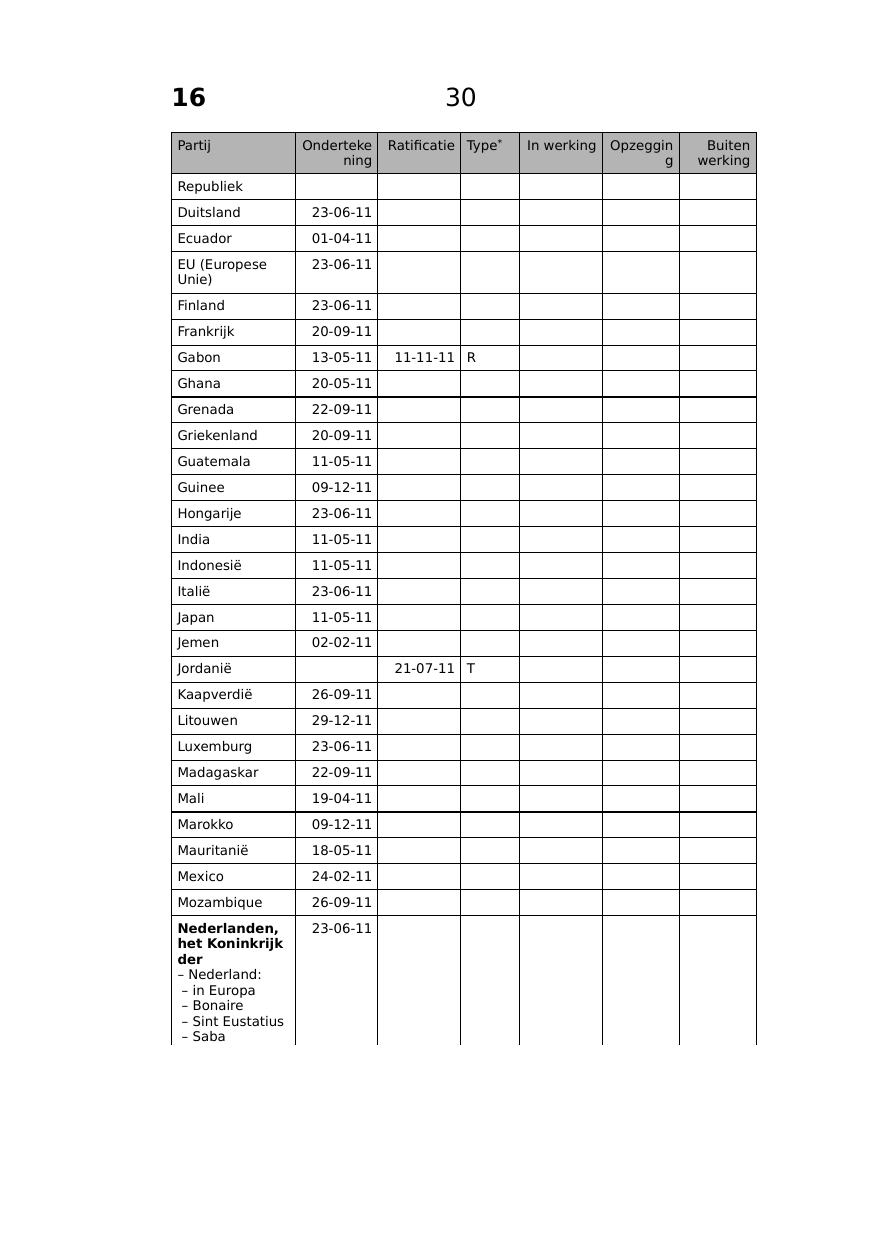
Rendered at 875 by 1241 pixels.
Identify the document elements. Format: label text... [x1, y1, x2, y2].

table_cell [603, 890, 679, 915]
table_cell 24-02-11 [296, 864, 377, 889]
table_cell [378, 1030, 460, 1045]
table_cell [461, 761, 519, 785]
table_cell [520, 864, 602, 889]
table_cell 22-09-11 [296, 761, 377, 785]
table_cell [603, 423, 679, 448]
table_cell [603, 527, 679, 552]
table_cell [296, 983, 377, 998]
table_cell [520, 983, 602, 998]
table_cell [680, 527, 756, 552]
table_cell [680, 501, 756, 526]
table_cell [378, 423, 460, 448]
table_cell [378, 683, 460, 708]
table_cell [461, 527, 519, 552]
table_cell 29-12-11 [296, 709, 377, 733]
table_cell [378, 761, 460, 785]
table_cell [520, 226, 602, 251]
table_cell 11-05-11 [296, 449, 377, 474]
table_cell [520, 200, 602, 225]
table_cell [603, 252, 679, 293]
table_cell Jordanië [172, 657, 295, 682]
table_cell Jemen [172, 631, 295, 656]
table_cell [520, 320, 602, 344]
table_cell Mexico [172, 864, 295, 889]
table_cell [378, 631, 460, 656]
table_cell [680, 320, 756, 344]
table_cell 23-06-11 [296, 294, 377, 318]
table_cell 26-09-11 [296, 890, 377, 915]
table_cell [378, 968, 460, 983]
table_cell [680, 252, 756, 293]
table_cell [461, 916, 519, 967]
table_cell [680, 968, 756, 983]
table_cell [520, 423, 602, 448]
table_cell [461, 983, 519, 998]
table_cell [520, 1014, 602, 1029]
table_cell [520, 838, 602, 863]
table_cell [603, 968, 679, 983]
table_cell India [172, 527, 295, 552]
table_cell [680, 449, 756, 474]
table_cell [680, 657, 756, 682]
table_cell – in Europa [172, 983, 295, 998]
table_cell Mali [172, 786, 295, 811]
table_cell [378, 579, 460, 604]
table_cell Finland [172, 294, 295, 318]
table_cell [520, 449, 602, 474]
table_cell [603, 709, 679, 733]
table_cell 23-06-11 [296, 200, 377, 225]
table_cell [603, 605, 679, 630]
table_cell [680, 890, 756, 915]
table_cell [603, 174, 679, 199]
table_cell Hongarije [172, 501, 295, 526]
table_cell EU (Europese Unie) [172, 252, 295, 293]
table_cell Guinee [172, 475, 295, 500]
table_cell [520, 683, 602, 708]
table_cell [296, 999, 377, 1014]
table_cell [378, 813, 460, 837]
table_cell [378, 838, 460, 863]
table_cell [378, 527, 460, 552]
table_cell Grenada [172, 398, 295, 422]
table_cell 23-06-11 [296, 916, 377, 967]
table_cell [461, 1030, 519, 1045]
table_cell [680, 1014, 756, 1029]
table_cell [378, 449, 460, 474]
table_cell [520, 968, 602, 983]
table_cell [461, 813, 519, 837]
table_cell [378, 983, 460, 998]
table_cell Guatemala [172, 449, 295, 474]
table_cell [378, 226, 460, 251]
table_cell [461, 423, 519, 448]
table_cell Mauritanië [172, 838, 295, 863]
table_cell 09-12-11 [296, 475, 377, 500]
table_header Ratificatie [378, 133, 460, 173]
table_header Opzegging [603, 133, 679, 173]
table_cell Gabon [172, 346, 295, 370]
table_cell [520, 398, 602, 422]
table_cell [461, 631, 519, 656]
table_cell 11-11-11 [378, 346, 460, 370]
table_header Ondertekening [296, 133, 377, 173]
table_cell 11-05-11 [296, 527, 377, 552]
table_cell [603, 346, 679, 370]
table_cell [378, 200, 460, 225]
table_cell 20-09-11 [296, 320, 377, 344]
table_cell [680, 683, 756, 708]
table_cell [461, 553, 519, 578]
table_cell [680, 983, 756, 998]
table_cell Litouwen [172, 709, 295, 733]
table_cell Italië [172, 579, 295, 604]
table_cell 20-09-11 [296, 423, 377, 448]
table_cell [378, 174, 460, 199]
table_header Type* [461, 133, 519, 173]
table_cell [520, 371, 602, 396]
table_cell [603, 786, 679, 811]
table_cell [520, 579, 602, 604]
table_cell [603, 761, 679, 785]
table_cell [461, 838, 519, 863]
table_cell [461, 968, 519, 983]
table_cell [378, 890, 460, 915]
table_cell [680, 786, 756, 811]
table_cell [461, 786, 519, 811]
table_cell Japan [172, 605, 295, 630]
table_cell [680, 813, 756, 837]
table_cell [680, 605, 756, 630]
table_cell [461, 398, 519, 422]
table_cell 18-05-11 [296, 838, 377, 863]
table_cell [378, 605, 460, 630]
table_cell [680, 761, 756, 785]
table_cell [461, 252, 519, 293]
table_cell – Sint Eustatius [172, 1014, 295, 1029]
table_cell – Bonaire [172, 999, 295, 1014]
table_cell [461, 709, 519, 733]
table_cell [378, 709, 460, 733]
table_cell [461, 501, 519, 526]
table_cell Ecuador [172, 226, 295, 251]
table_cell [603, 735, 679, 759]
table_cell [378, 999, 460, 1014]
table_cell [520, 475, 602, 500]
table_cell [520, 346, 602, 370]
table_cell [603, 683, 679, 708]
table_cell [378, 252, 460, 293]
table_cell Luxemburg [172, 735, 295, 759]
table_cell [680, 226, 756, 251]
table_cell [680, 631, 756, 656]
table_cell 23-06-11 [296, 501, 377, 526]
table_cell [378, 1014, 460, 1029]
table_cell [296, 1030, 377, 1045]
table_cell 23-06-11 [296, 252, 377, 293]
table_cell [520, 527, 602, 552]
table_cell 11-05-11 [296, 605, 377, 630]
table_cell [461, 174, 519, 199]
table_cell [520, 174, 602, 199]
table_cell 23-06-11 [296, 579, 377, 604]
table_cell [296, 657, 377, 682]
table_cell [603, 475, 679, 500]
table_cell [520, 657, 602, 682]
table_cell [378, 786, 460, 811]
table_cell [378, 916, 460, 967]
table_cell [603, 200, 679, 225]
table_cell [378, 398, 460, 422]
table_cell [520, 813, 602, 837]
table_cell [603, 813, 679, 837]
table_cell [520, 605, 602, 630]
table_cell [603, 501, 679, 526]
table_cell [603, 398, 679, 422]
table_cell T [461, 657, 519, 682]
table_cell [461, 579, 519, 604]
table_cell 20-05-11 [296, 371, 377, 396]
table_cell 13-05-11 [296, 346, 377, 370]
table_cell [603, 226, 679, 251]
table_cell [603, 320, 679, 344]
table_cell 22-09-11 [296, 398, 377, 422]
table_cell [603, 1014, 679, 1029]
table_cell [603, 983, 679, 998]
table_cell [680, 423, 756, 448]
table_cell [296, 174, 377, 199]
table_cell [520, 999, 602, 1014]
table_cell [378, 320, 460, 344]
table_cell [680, 200, 756, 225]
table_cell [603, 294, 679, 318]
table_cell [461, 371, 519, 396]
table_cell [520, 761, 602, 785]
table_cell [680, 735, 756, 759]
table_cell [461, 999, 519, 1014]
table_cell [461, 890, 519, 915]
table_cell [520, 890, 602, 915]
table_cell R [461, 346, 519, 370]
table_cell [461, 864, 519, 889]
table_cell [680, 553, 756, 578]
table_header Partij [172, 133, 295, 173]
table_cell [680, 838, 756, 863]
table_cell [603, 449, 679, 474]
table_cell 02-02-11 [296, 631, 377, 656]
table_cell [461, 475, 519, 500]
table_cell 26-09-11 [296, 683, 377, 708]
table_cell [603, 371, 679, 396]
table_header In werking [520, 133, 602, 173]
table_cell [680, 709, 756, 733]
table_cell [378, 501, 460, 526]
table_cell 09-12-11 [296, 813, 377, 837]
table_cell 19-04-11 [296, 786, 377, 811]
table_cell [461, 294, 519, 318]
table_cell [680, 579, 756, 604]
table_cell [520, 501, 602, 526]
table_cell [603, 631, 679, 656]
table_cell [680, 398, 756, 422]
table_cell [603, 553, 679, 578]
table_cell [520, 631, 602, 656]
table_cell Frankrijk [172, 320, 295, 344]
table_header Buiten werking [680, 133, 756, 173]
table_cell Griekenland [172, 423, 295, 448]
table_cell [680, 1030, 756, 1045]
table_cell [603, 838, 679, 863]
table_cell [680, 371, 756, 396]
table_cell [520, 294, 602, 318]
table_cell [520, 786, 602, 811]
table_cell [680, 294, 756, 318]
table_cell [378, 553, 460, 578]
table_cell [378, 864, 460, 889]
table_cell [680, 864, 756, 889]
table_cell [461, 320, 519, 344]
table_cell 23-06-11 [296, 735, 377, 759]
table_cell – Saba [172, 1030, 295, 1045]
table_cell – Nederland: [172, 968, 295, 983]
table_cell [296, 968, 377, 983]
table_cell [520, 252, 602, 293]
table_cell [461, 683, 519, 708]
table_cell [461, 735, 519, 759]
table_cell Republiek [172, 174, 295, 199]
table_cell Mozambique [172, 890, 295, 915]
table_cell [520, 1030, 602, 1045]
table_cell [603, 916, 679, 967]
table_cell [680, 346, 756, 370]
table_cell [461, 605, 519, 630]
table_cell [603, 657, 679, 682]
table_cell Kaapverdië [172, 683, 295, 708]
table_cell 01-04-11 [296, 226, 377, 251]
table_cell [378, 371, 460, 396]
table_cell [680, 475, 756, 500]
table_cell [378, 735, 460, 759]
table_cell Ghana [172, 371, 295, 396]
table_cell [680, 916, 756, 967]
table_cell [296, 1014, 377, 1029]
table_cell [461, 1014, 519, 1029]
table_cell [461, 226, 519, 251]
table_cell [603, 1030, 679, 1045]
table_cell [603, 579, 679, 604]
table_cell [603, 864, 679, 889]
table_cell Duitsland [172, 200, 295, 225]
table_cell [378, 475, 460, 500]
table_cell 11-05-11 [296, 553, 377, 578]
table_cell 21-07-11 [378, 657, 460, 682]
table_cell Nederlanden, het Koninkrijk der [172, 916, 295, 967]
table_cell [680, 174, 756, 199]
table_cell [520, 916, 602, 967]
table_cell Indonesië [172, 553, 295, 578]
table_cell Madagaskar [172, 761, 295, 785]
table_cell [520, 709, 602, 733]
table_cell [520, 553, 602, 578]
table_cell [520, 735, 602, 759]
table_cell [461, 200, 519, 225]
table_cell [603, 999, 679, 1014]
table_cell [461, 449, 519, 474]
table_cell [378, 294, 460, 318]
table_cell Marokko [172, 813, 295, 837]
table_cell [680, 999, 756, 1014]
